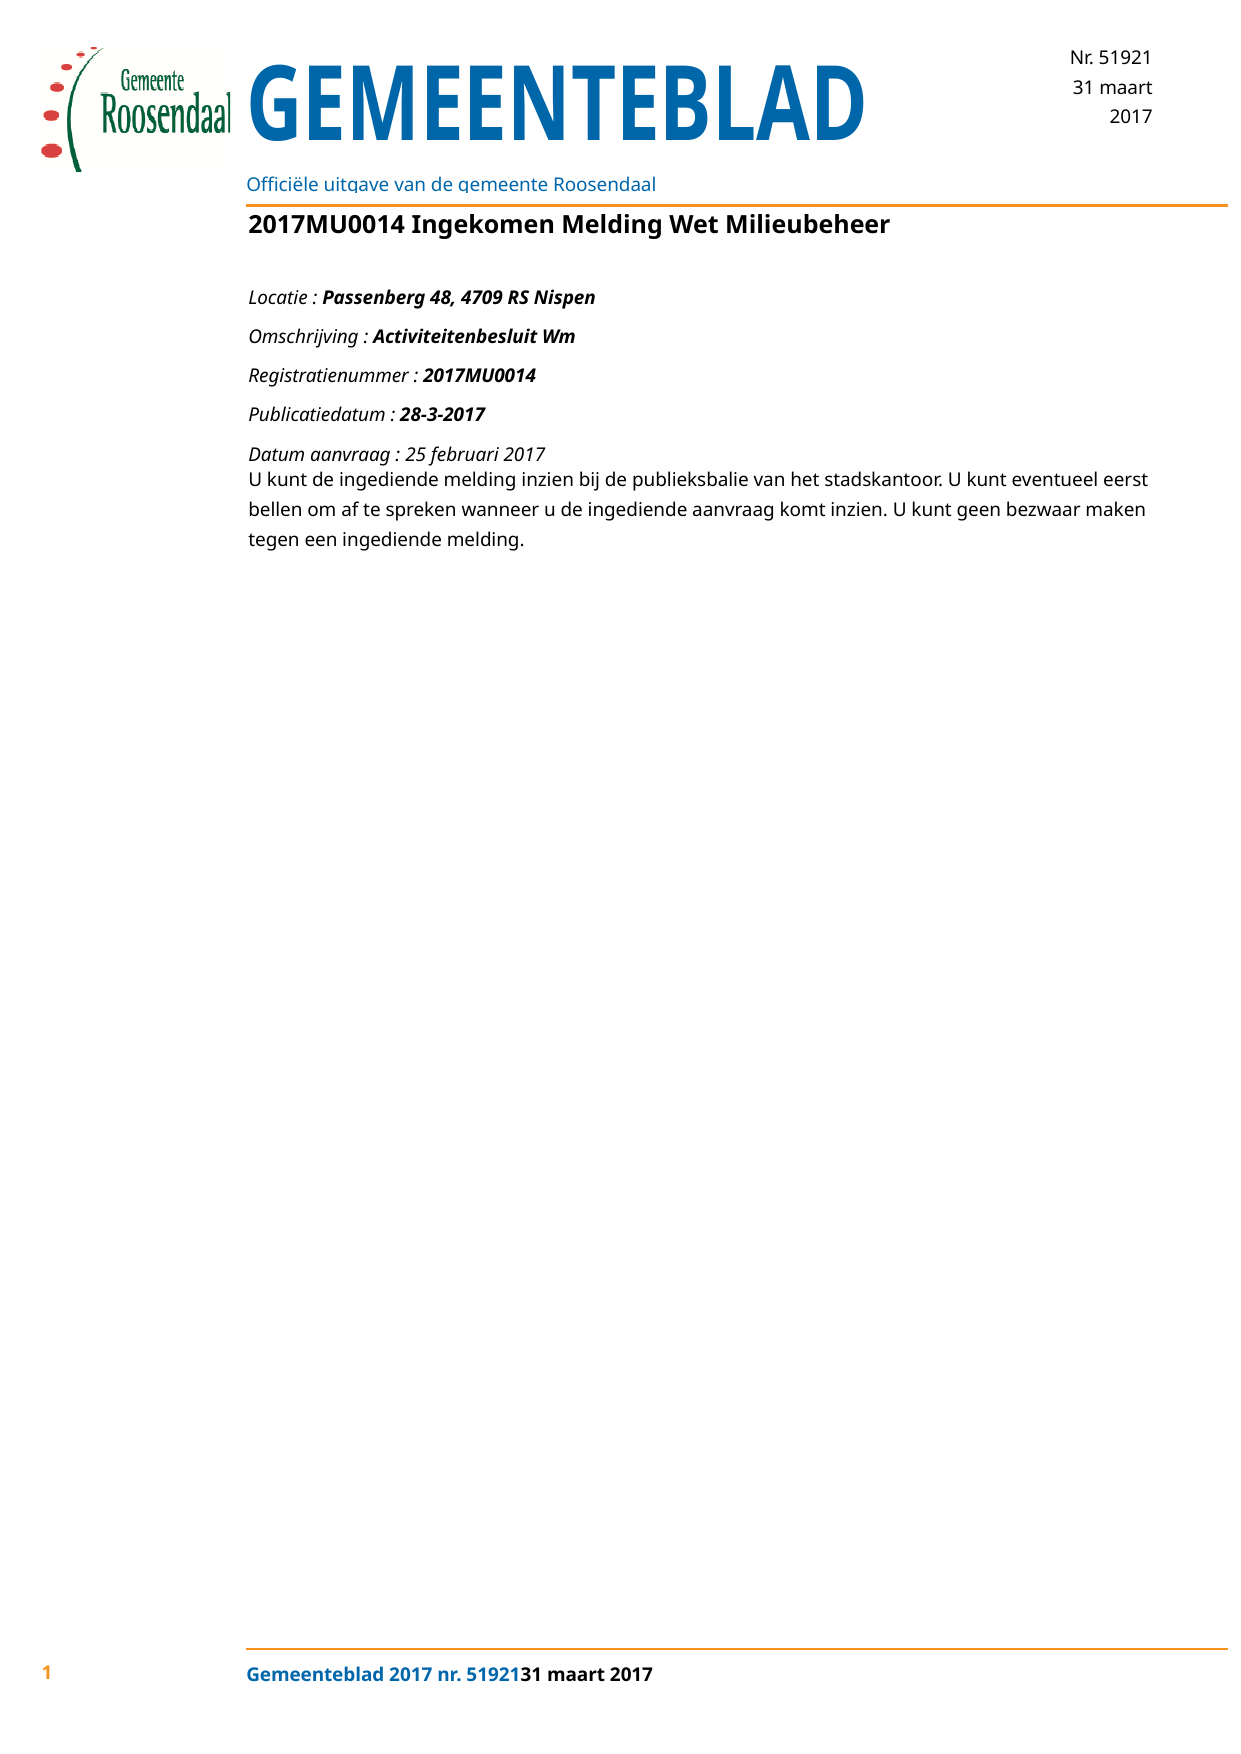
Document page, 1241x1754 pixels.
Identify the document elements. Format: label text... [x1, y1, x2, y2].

text Publicatiedatum : 28-3-2017 [248, 402, 1152, 427]
text 2017MU0014 Ingekomen Melding Wet Milieubeheer [248, 207, 1152, 241]
text Registratienummer : 2017MU0014 [248, 362, 1152, 388]
picture [41, 47, 231, 172]
text Datum aanvraag : 25 februari 2017 [248, 441, 1152, 467]
text Locatie : Passenberg 48, 4709 RS Nispen [248, 284, 1152, 309]
text U kunt de ingediende melding inzien bij de publieksbalie van het stadskantoor. U kunt eventueel eerst bellen om af te spreken wanneer u de ingediende aanvraag komt inzien. U kunt geen bezwaar maken tegen een ingediende melding. [248, 467, 1152, 552]
text Omschrijving : Activiteitenbesluit Wm [248, 323, 1152, 349]
